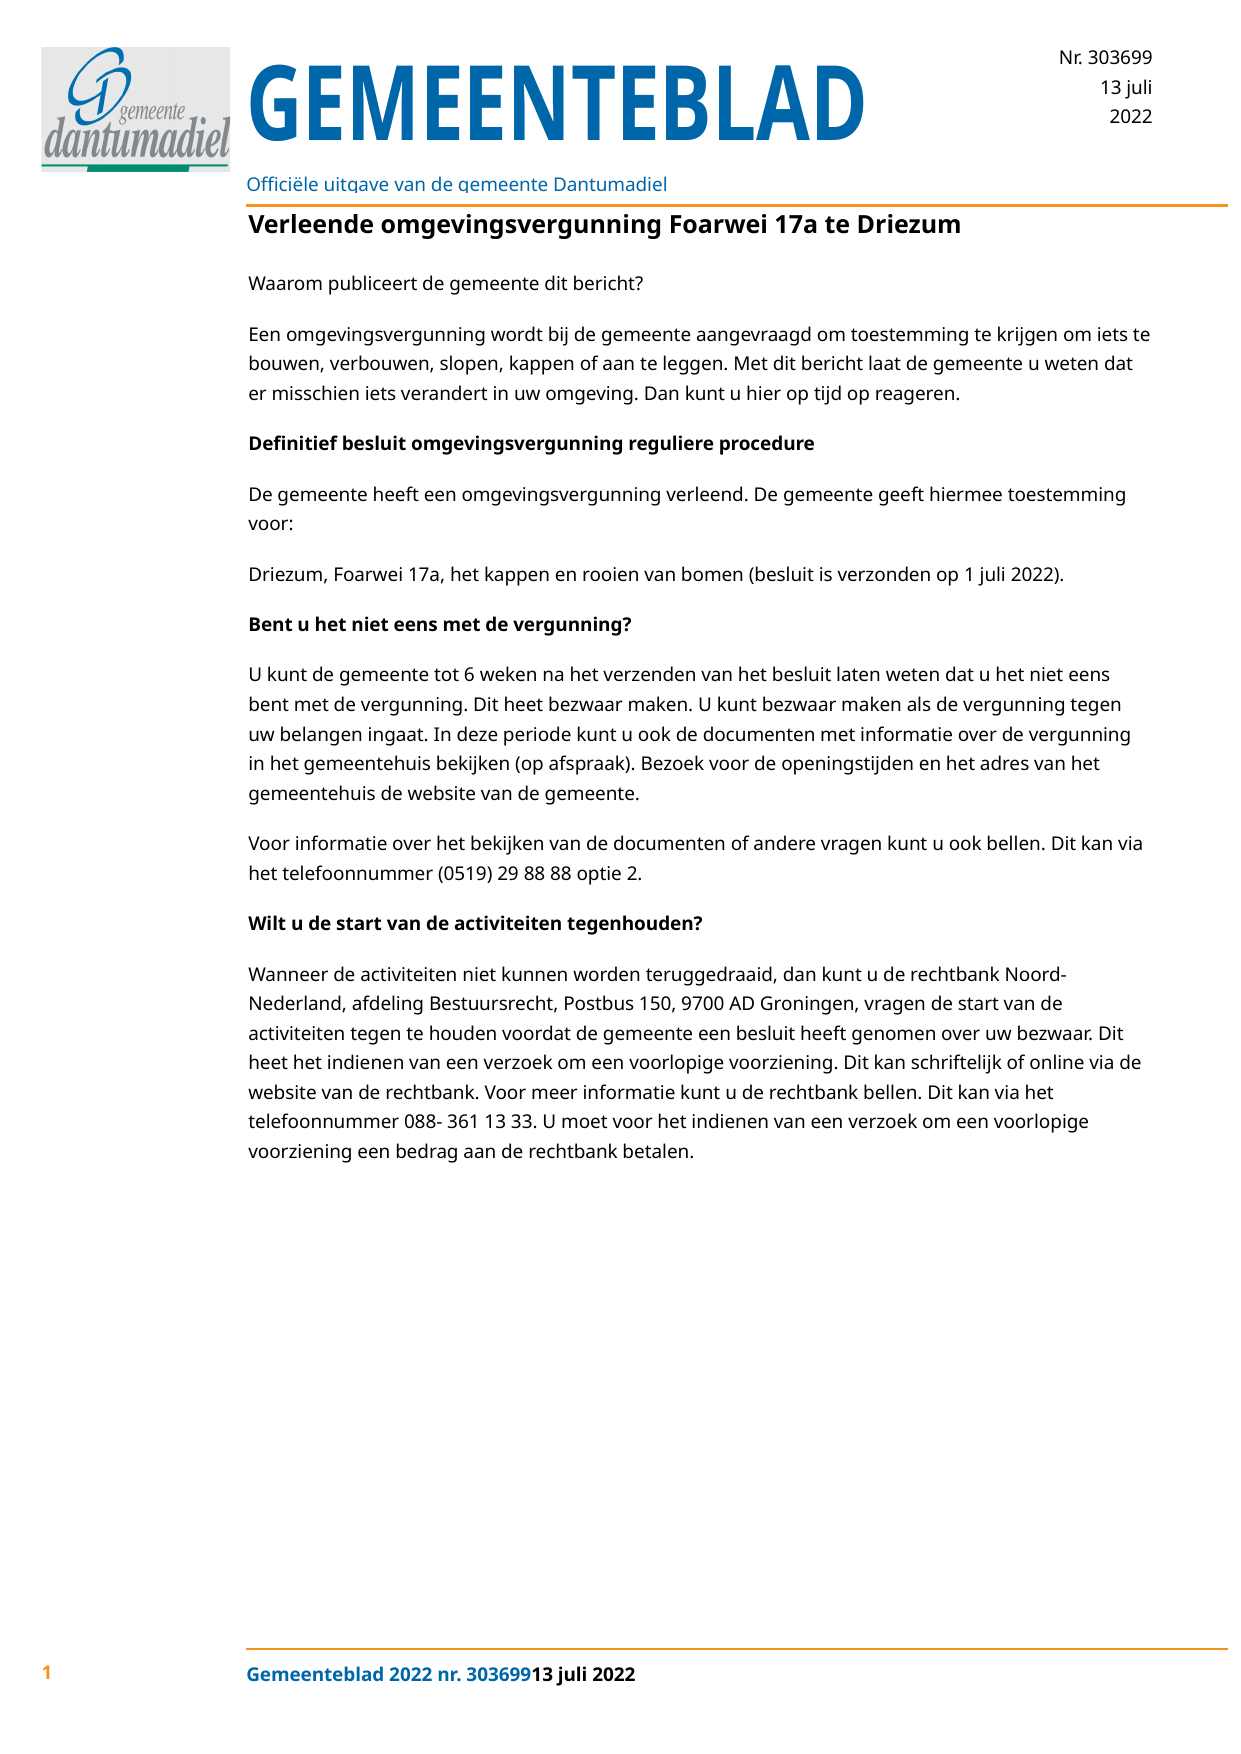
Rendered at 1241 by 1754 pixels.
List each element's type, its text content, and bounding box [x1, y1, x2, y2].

text Waarom publiceert de gemeente dit bericht? [248, 270, 1152, 296]
text Bent u het niet eens met de vergunning? [248, 611, 1152, 637]
text Driezum, Foarwei 17a, het kappen en rooien van bomen (besluit is verzonden op 1 juli 2022). [248, 561, 1152, 586]
text Een omgevingsvergunning wordt bij de gemeente aangevraagd om toestemming te krijgen om iets te bouwen, verbouwen, slopen, kappen of aan te leggen. Met dit bericht laat de gemeente u weten dat er misschien iets verandert in uw omgeving. Dan kunt u hier op tijd op reageren. [248, 321, 1152, 406]
text Voor informatie over het bekijken van de documenten of andere vragen kunt u ook bellen. Dit kan via het telefoonnummer (0519) 29 88 88 optie 2. [248, 830, 1152, 886]
picture [41, 47, 231, 172]
text Verleende omgevingsvergunning Foarwei 17a te Driezum [248, 207, 1152, 241]
text Wilt u de start van de activiteiten tegenhouden? [248, 910, 1152, 936]
text Wanneer de activiteiten niet kunnen worden teruggedraaid, dan kunt u de rechtbank Noord-Nederland, afdeling Bestuursrecht, Postbus 150, 9700 AD Groningen, vragen de start van de activiteiten tegen te houden voordat de gemeente een besluit heeft genomen over uw bezwaar. Dit heet het indienen van een verzoek om een voorlopige voorziening. Dit kan schriftelijk of online via de website van de rechtbank. Voor meer informatie kunt u de rechtbank bellen. Dit kan via het telefoonnummer 088- 361 13 33. U moet voor het indienen van een verzoek om een voorlopige voorziening een bedrag aan de rechtbank betalen. [248, 961, 1152, 1164]
text De gemeente heeft een omgevingsvergunning verleend. De gemeente geeft hiermee toestemming voor: [248, 481, 1152, 536]
text Definitief besluit omgevingsvergunning reguliere procedure [248, 430, 1152, 456]
text U kunt de gemeente tot 6 weken na het verzenden van het besluit laten weten dat u het niet eens bent met de vergunning. Dit heet bezwaar maken. U kunt bezwaar maken als de vergunning tegen uw belangen ingaat. In deze periode kunt u ook de documenten met informatie over de vergunning in het gemeentehuis bekijken (op afspraak). Bezoek voor de openingstijden en het adres van het gemeentehuis de website van de gemeente. [248, 662, 1152, 806]
